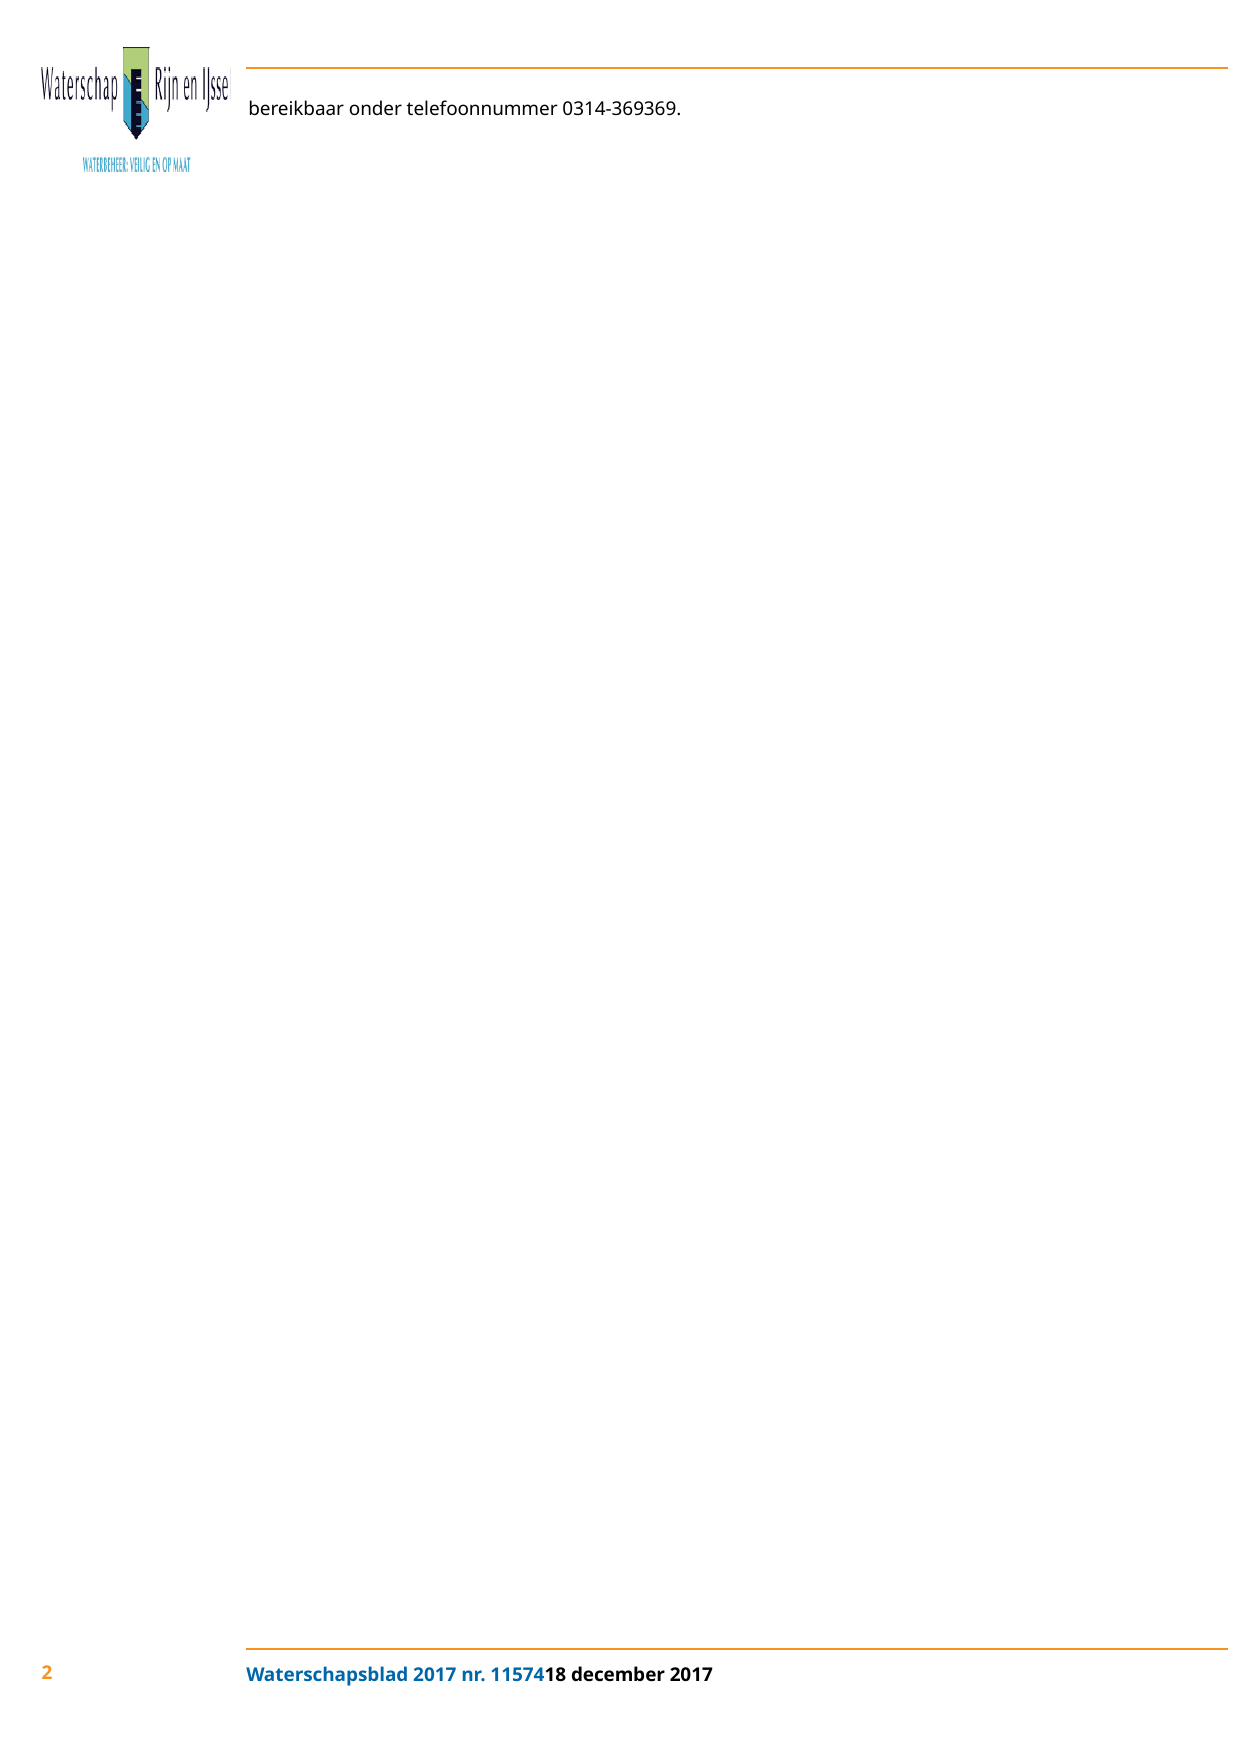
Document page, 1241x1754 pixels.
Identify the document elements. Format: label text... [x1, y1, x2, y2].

picture [41, 47, 231, 172]
text bereikbaar onder telefoonnummer 0314-369369. [248, 95, 1152, 121]
